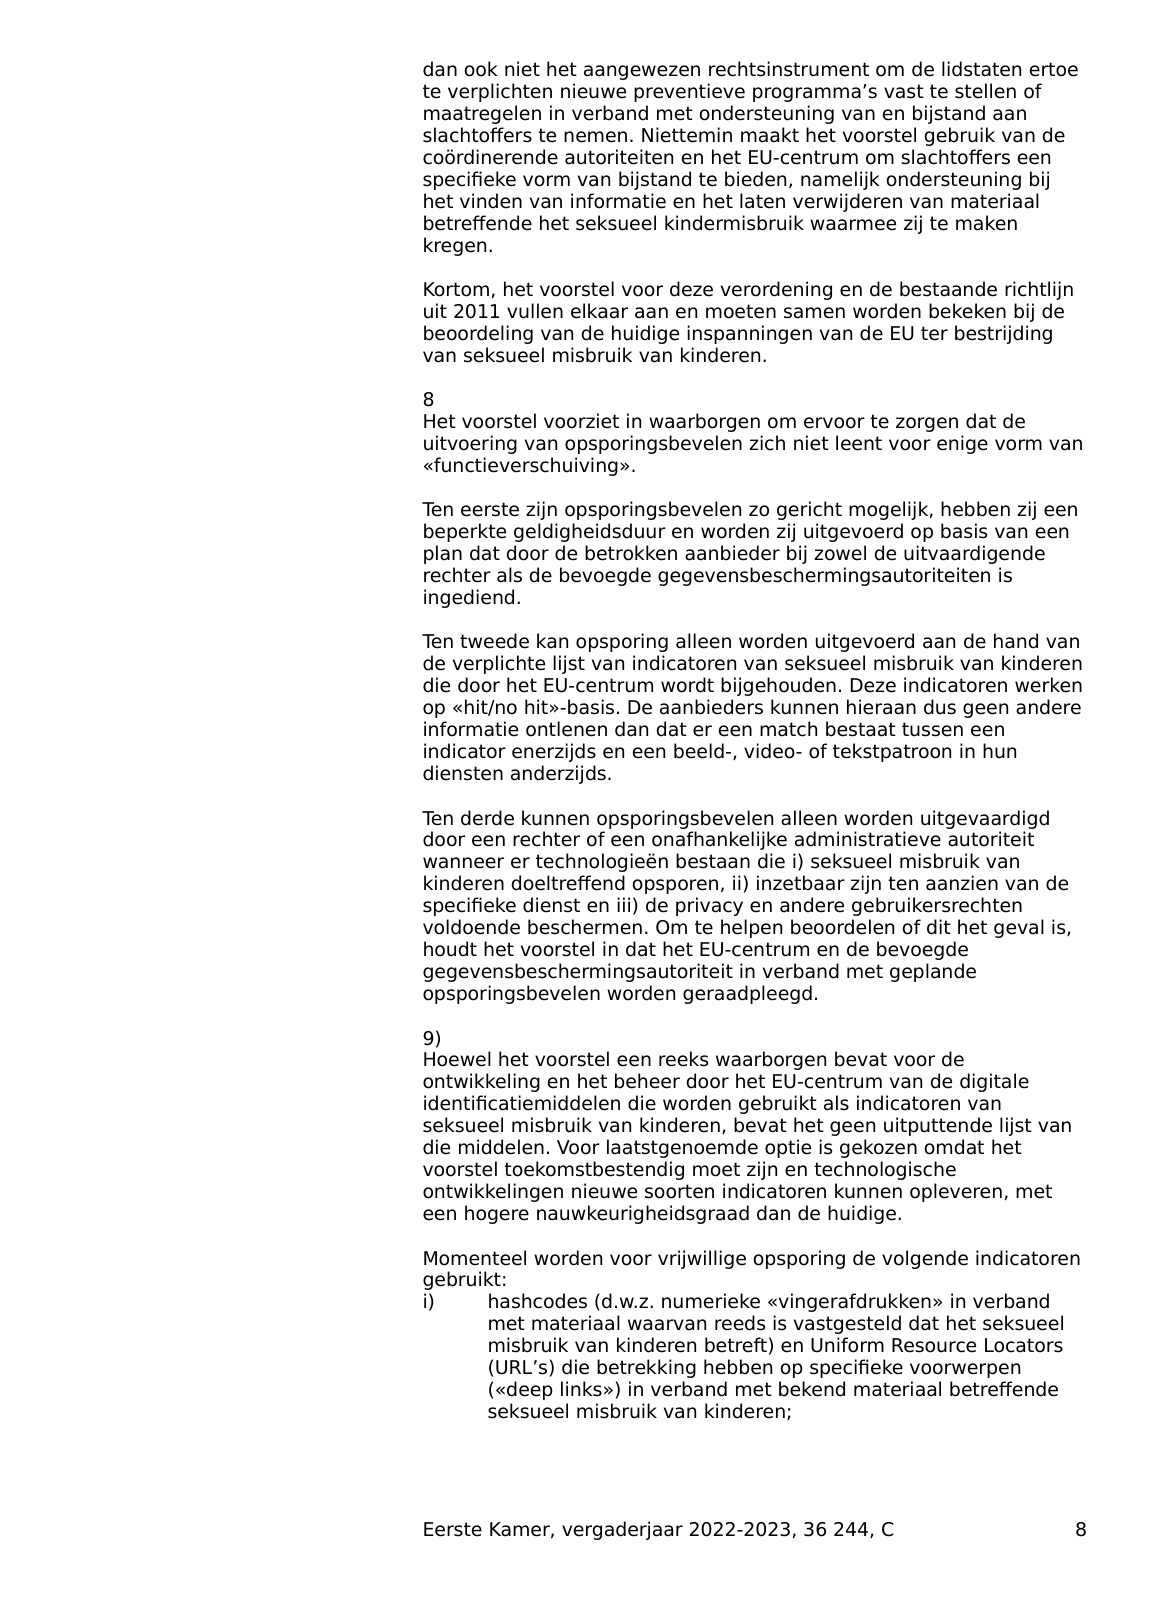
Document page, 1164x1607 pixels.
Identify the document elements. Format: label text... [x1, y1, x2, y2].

text 9) [422, 1027, 1087, 1049]
text Momenteel worden voor vrijwillige opsporing de volgende indicatoren gebruikt: [422, 1247, 1087, 1291]
text Ten derde kunnen opsporingsbevelen alleen worden uitgevaardigd door een rechter of een onafhankelijke administratieve autoriteit wanneer er technologieën bestaan die i) seksueel misbruik van kinderen doeltreffend opsporen, ii) inzetbaar zijn ten aanzien van de specifieke dienst en iii) de privacy en andere gebruikersrechten voldoende beschermen. Om te helpen beoordelen of dit het geval is, houdt het voorstel in dat het EU-centrum en de bevoegde gegevensbeschermingsautoriteit in verband met geplande opsporingsbevelen worden geraadpleegd. [422, 807, 1087, 1005]
text 8 [422, 389, 1087, 411]
text Ten tweede kan opsporing alleen worden uitgevoerd aan de hand van de verplichte lijst van indicatoren van seksueel misbruik van kinderen die door het EU-centrum wordt bijgehouden. Deze indicatoren werken op «hit/no hit»-basis. De aanbieders kunnen hieraan dus geen andere informatie ontlenen dan dat er een match bestaat tussen een indicator enerzijds en een beeld-, video- of tekstpatroon in hun diensten anderzijds. [422, 631, 1087, 785]
text dan ook niet het aangewezen rechtsinstrument om de lidstaten ertoe te verplichten nieuwe preventieve programma’s vast te stellen of maatregelen in verband met ondersteuning van en bijstand aan slachtoffers te nemen. Niettemin maakt het voorstel gebruik van de coördinerende autoriteiten en het EU-centrum om slachtoffers een specifieke vorm van bijstand te bieden, namelijk ondersteuning bij het vinden van informatie en het laten verwijderen van materiaal betreffende het seksueel kindermisbruik waarmee zij te maken kregen. [422, 59, 1087, 257]
text i) hashcodes (d.w.z. numerieke «vingerafdrukken» in verband met materiaal waarvan reeds is vastgesteld dat het seksueel misbruik van kinderen betreft) en Uniform Resource Locators (URL’s) die betrekking hebben op specifieke voorwerpen («deep links») in verband met bekend materiaal betreffende seksueel misbruik van kinderen; [422, 1291, 1087, 1423]
text Ten eerste zijn opsporingsbevelen zo gericht mogelijk, hebben zij een beperkte geldigheidsduur en worden zij uitgevoerd op basis van een plan dat door de betrokken aanbieder bij zowel de uitvaardigende rechter als de bevoegde gegevensbeschermingsautoriteiten is ingediend. [422, 499, 1087, 609]
text Het voorstel voorziet in waarborgen om ervoor te zorgen dat de uitvoering van opsporingsbevelen zich niet leent voor enige vorm van «functieverschuiving». [422, 411, 1087, 477]
text Hoewel het voorstel een reeks waarborgen bevat voor de ontwikkeling en het beheer door het EU-centrum van de digitale identificatiemiddelen die worden gebruikt als indicatoren van seksueel misbruik van kinderen, bevat het geen uitputtende lijst van die middelen. Voor laatstgenoemde optie is gekozen omdat het voorstel toekomstbestendig moet zijn en technologische ontwikkelingen nieuwe soorten indicatoren kunnen opleveren, met een hogere nauwkeurigheidsgraad dan de huidige. [422, 1049, 1087, 1225]
text Kortom, het voorstel voor deze verordening en de bestaande richtlijn uit 2011 vullen elkaar aan en moeten samen worden bekeken bij de beoordeling van de huidige inspanningen van de EU ter bestrijding van seksueel misbruik van kinderen. [422, 279, 1087, 367]
